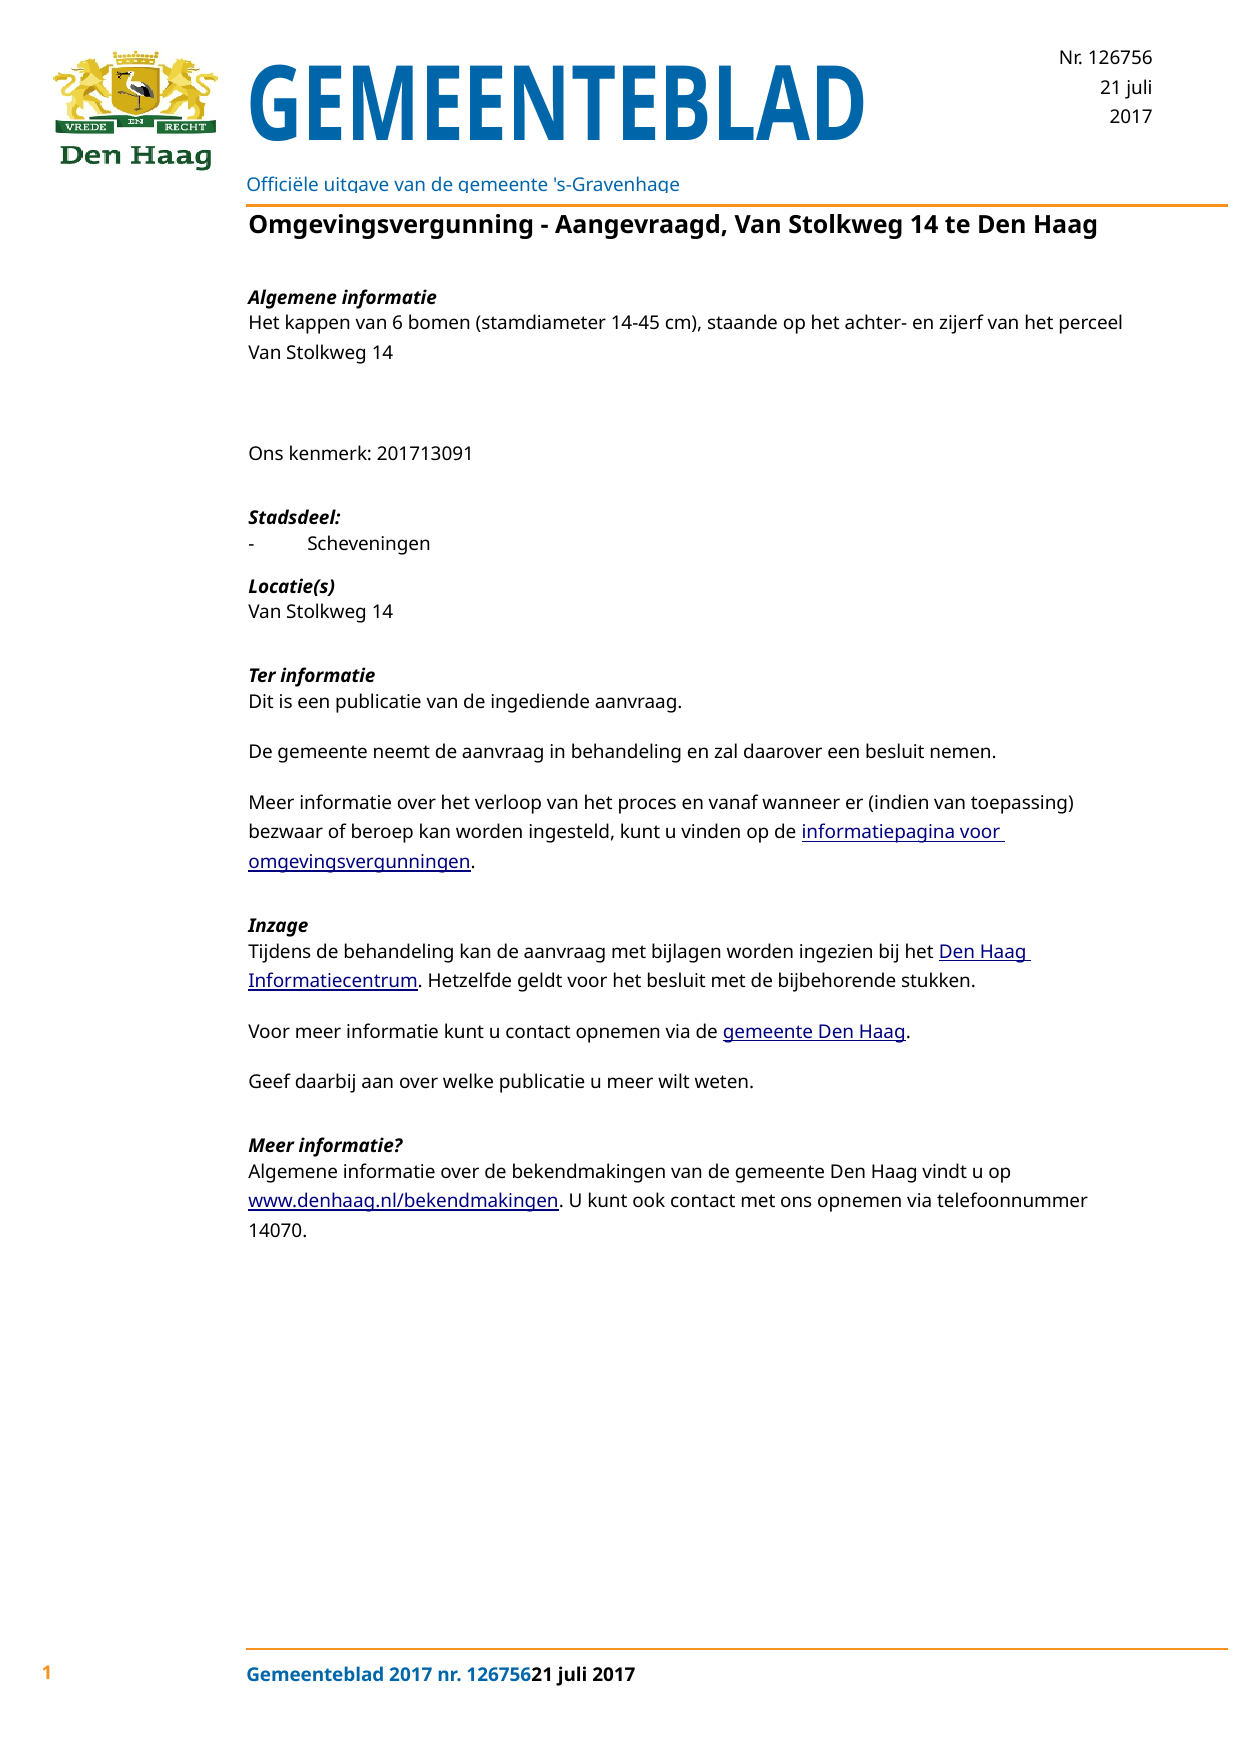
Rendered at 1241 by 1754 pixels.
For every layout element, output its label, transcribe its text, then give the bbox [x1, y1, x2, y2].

text Omgevingsvergunning - Aangevraagd, Van Stolkweg 14 te Den Haag [248, 207, 1152, 241]
text Ter informatie [248, 662, 1152, 688]
text Het kappen van 6 bomen (stamdiameter 14-45 cm), staande op het achter- en zijerf van het perceel Van Stolkweg 14 [248, 309, 1152, 365]
text Dit is een publicatie van de ingediende aanvraag. [248, 688, 1152, 714]
text Algemene informatie over de bekendmakingen van de gemeente Den Haag vindt u op www.denhaag.nl/bekendmakingen. U kunt ook contact met ons opnemen via telefoonnummer 14070. [248, 1158, 1152, 1243]
text Algemene informatie [248, 284, 1152, 309]
picture [41, 47, 231, 172]
text Tijdens de behandeling kan de aanvraag met bijlagen worden ingezien bij het Den Haag Informatiecentrum. Hetzelfde geldt voor het besluit met de bijbehorende stukken. [248, 938, 1152, 993]
text Inzage [248, 912, 1152, 938]
text De gemeente neemt de aanvraag in behandeling en zal daarover een besluit nemen. [248, 739, 1152, 764]
text Meer informatie over het verloop van het proces en vanaf wanneer er (indien van toepassing) bezwaar of beroep kan worden ingesteld, kunt u vinden op de informatiepagina voor omgevingsvergunningen. [248, 789, 1152, 874]
list Scheveningen [248, 530, 1152, 555]
text Locatie(s) [248, 573, 1152, 598]
text Ons kenmerk: 201713091 [248, 440, 1152, 466]
text Voor meer informatie kunt u contact opnemen via de gemeente Den Haag. [248, 1018, 1152, 1044]
text Geef daarbij aan over welke publicatie u meer wilt weten. [248, 1068, 1152, 1094]
text Van Stolkweg 14 [248, 598, 1152, 624]
text Stadsdeel: [248, 504, 1152, 530]
text Meer informatie? [248, 1132, 1152, 1158]
